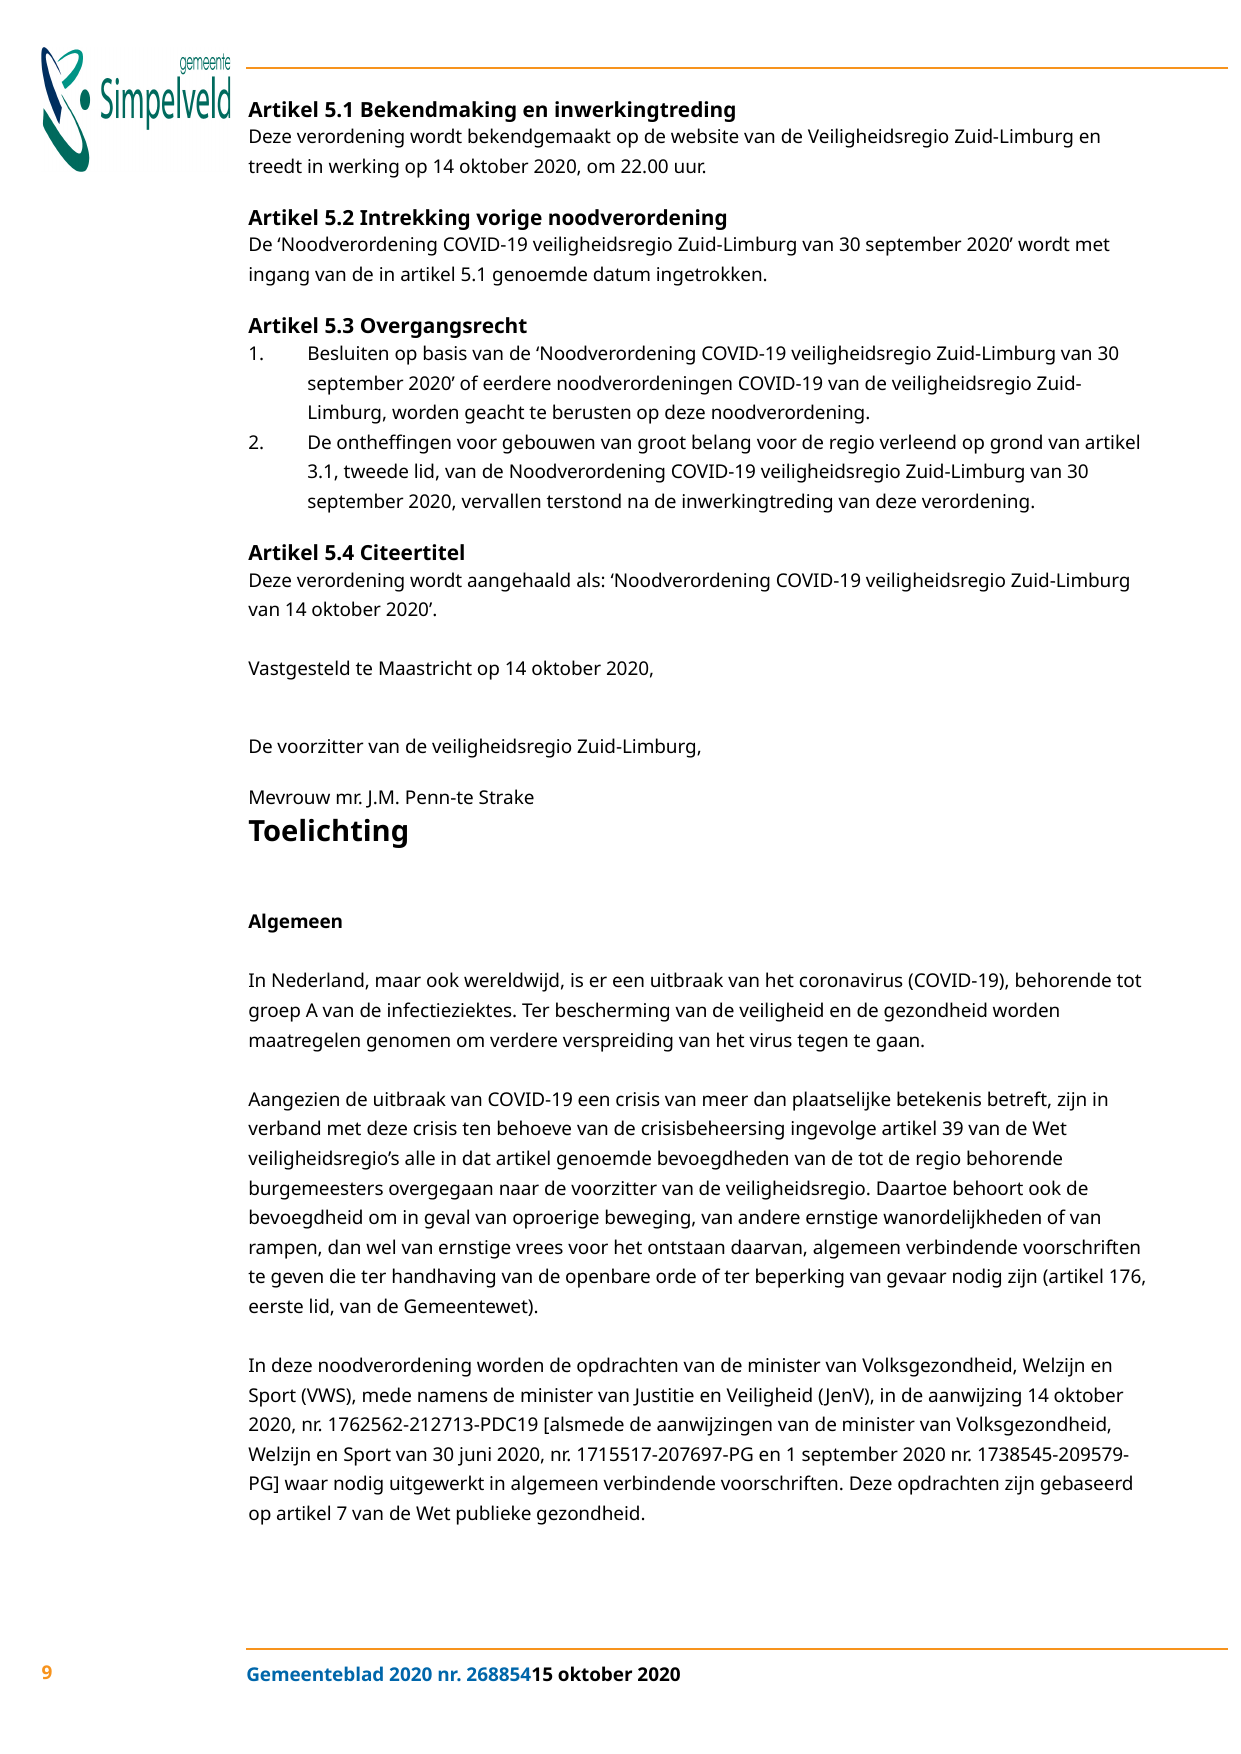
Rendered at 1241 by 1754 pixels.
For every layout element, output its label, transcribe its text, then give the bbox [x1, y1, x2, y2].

list Besluiten op basis van de ‘Noodverordening COVID-19 veiligheidsregio Zuid-Limburg van 30 september 2020’ of eerdere noodverordeningen COVID-19 van de veiligheidsregio Zuid-Limburg, worden geacht te berusten op deze noodverordening. [248, 340, 1152, 425]
text In Nederland, maar ook wereldwijd, is er een uitbraak van het coronavirus (COVID-19), behorende tot groep A van de infectieziektes. Ter bescherming van de veiligheid en de gezondheid worden maatregelen genomen om verdere verspreiding van het virus tegen te gaan. [248, 968, 1152, 1052]
text De voorzitter van de veiligheidsregio Zuid-Limburg, [248, 733, 1152, 758]
text Deze verordening wordt aangehaald als: ‘Noodverordening COVID-19 veiligheidsregio Zuid-Limburg van 14 oktober 2020’. [248, 567, 1152, 622]
text Algemeen [248, 908, 1152, 934]
text In deze noodverordening worden de opdrachten van de minister van Volksgezondheid, Welzijn en Sport (VWS), mede namens de minister van Justitie en Veiligheid (JenV), in de aanwijzing 14 oktober 2020, nr. 1762562-212713-PDC19 [alsmede de aanwijzingen van de minister van Volksgezondheid, Welzijn en Sport van 30 juni 2020, nr. 1715517-207697-PG en 1 september 2020 nr. 1738545-209579-PG] waar nodig uitgewerkt in algemeen verbindende voorschriften. Deze opdrachten zijn gebaseerd op artikel 7 van de Wet publieke gezondheid. [248, 1352, 1152, 1526]
text Mevrouw mr. J.M. Penn-te Strake [248, 784, 1152, 810]
text De ‘Noodverordening COVID-19 veiligheidsregio Zuid-Limburg van 30 september 2020’ wordt met ingang van de in artikel 5.1 genoemde datum ingetrokken. [248, 232, 1152, 287]
text Artikel 5.2 Intrekking vorige noodverordening [248, 203, 1152, 232]
text Toelichting [248, 810, 1152, 850]
picture [41, 47, 231, 172]
text Deze verordening wordt bekendgemaakt op de website van de Veiligheidsregio Zuid-Limburg en treedt in werking op 14 oktober 2020, om 22.00 uur. [248, 123, 1152, 178]
text Artikel 5.4 Citeertitel [248, 538, 1152, 567]
text Vastgesteld te Maastricht op 14 oktober 2020, [248, 656, 1152, 681]
text Artikel 5.1 Bekendmaking en inwerkingtreding [248, 95, 1152, 123]
text Aangezien de uitbraak van COVID-19 een crisis van meer dan plaatselijke betekenis betreft, zijn in verband met deze crisis ten behoeve van de crisisbeheersing ingevolge artikel 39 van de Wet veiligheidsregio’s alle in dat artikel genoemde bevoegdheden van de tot de regio behorende burgemeesters overgegaan naar de voorzitter van de veiligheidsregio. Daartoe behoort ook de bevoegdheid om in geval van oproerige beweging, van andere ernstige wanordelijkheden of van rampen, dan wel van ernstige vrees voor het ontstaan daarvan, algemeen verbindende voorschriften te geven die ter handhaving van de openbare orde of ter beperking van gevaar nodig zijn (artikel 176, eerste lid, van de Gemeentewet). [248, 1086, 1152, 1319]
list De ontheffingen voor gebouwen van groot belang voor de regio verleend op grond van artikel 3.1, tweede lid, van de Noodverordening COVID-19 veiligheidsregio Zuid-Limburg van 30 september 2020, vervallen terstond na de inwerkingtreding van deze verordening. [248, 429, 1152, 514]
text Artikel 5.3 Overgangsrecht [248, 312, 1152, 340]
